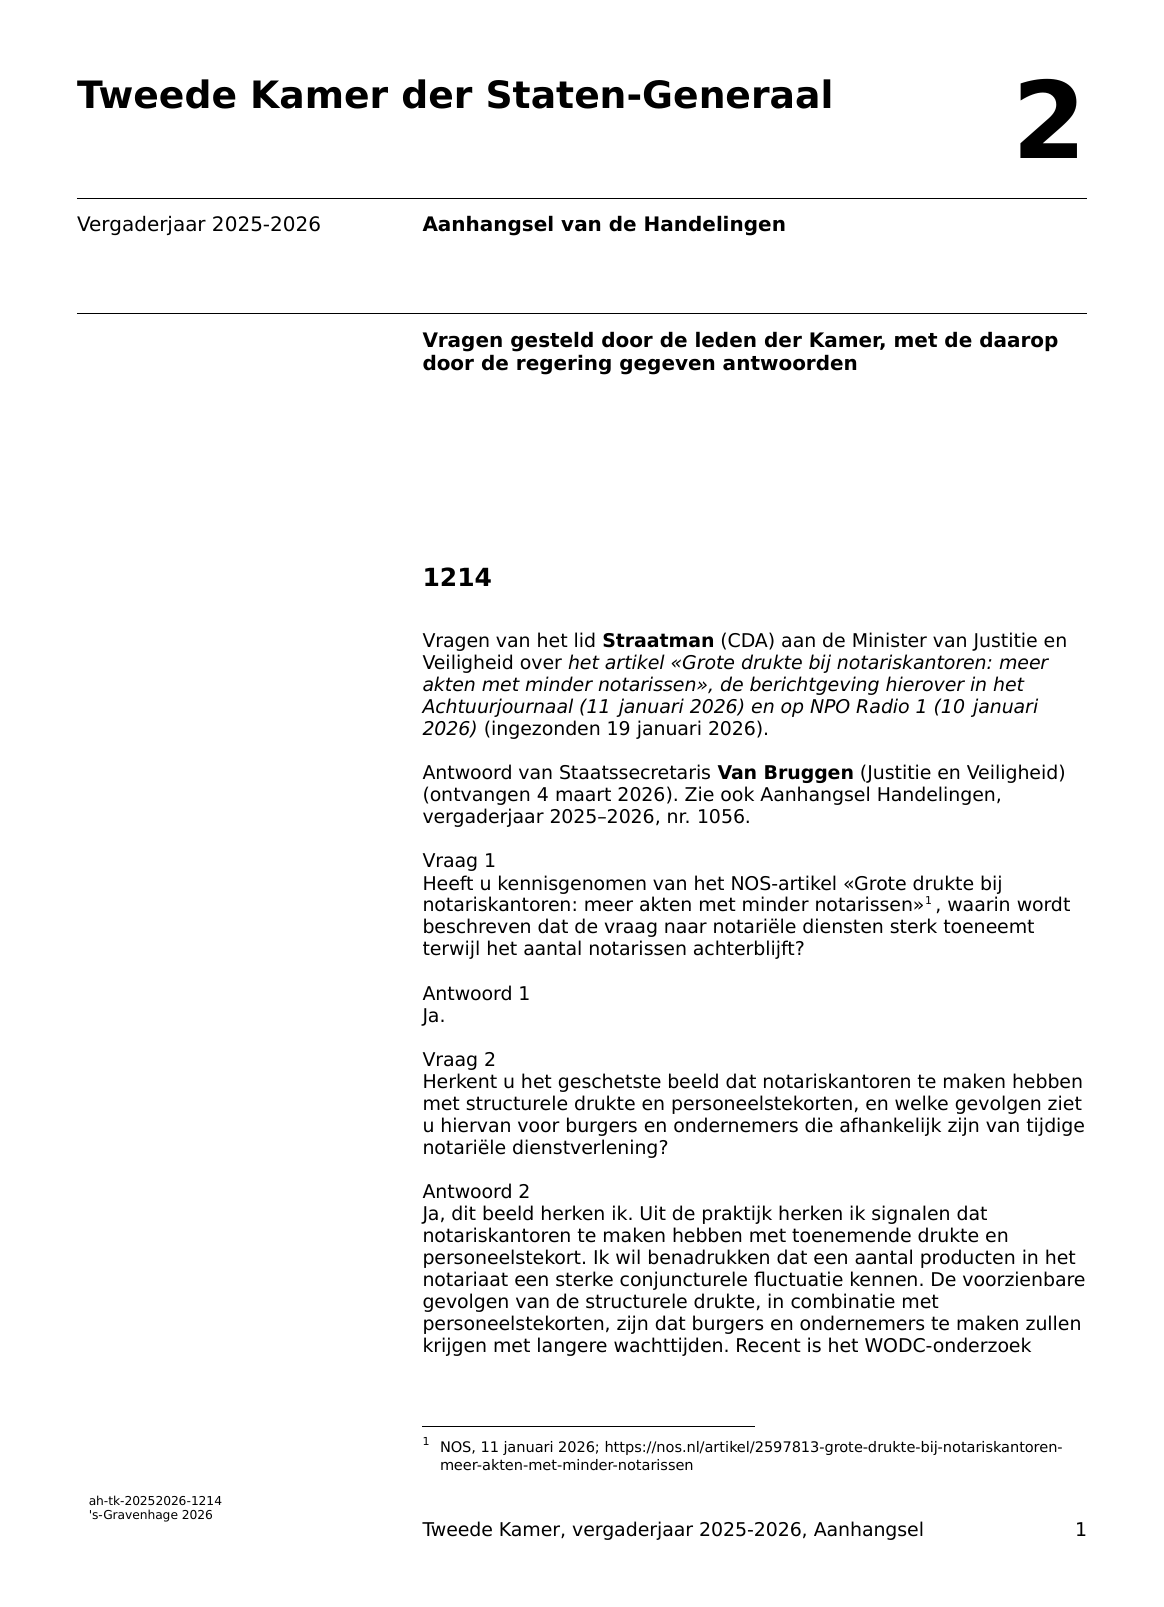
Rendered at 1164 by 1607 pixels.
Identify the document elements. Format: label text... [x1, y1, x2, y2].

text Ja. [422, 1004, 1087, 1026]
text Heeft u kennisgenomen van het NOS-artikel «Grote drukte bij notariskantoren: meer akten met minder notarissen», waarin wordt beschreven dat de vraag naar notariële diensten sterk toeneemt terwijl het aantal notarissen achterblijft? [422, 872, 1087, 960]
text Vraag 1 [422, 850, 1087, 872]
text Vraag 2 [422, 1049, 1087, 1071]
text 1214 [422, 563, 1087, 592]
text Antwoord van Staatssecretaris Van Bruggen (Justitie en Veiligheid) (ontvangen 4 maart 2026). Zie ook Aanhangsel Handelingen, vergaderjaar 2025–2026, nr. 1056. [422, 762, 1087, 828]
table_cell Vergaderjaar 2025-2026 [77, 199, 422, 313]
text Antwoord 2 [422, 1181, 1087, 1203]
text Vragen van het lid Straatman (CDA) aan de Minister van Justitie en Veiligheid over het artikel «Grote drukte bij notariskantoren: meer akten met minder notarissen», de berichtgeving hierover in het Achtuurjournaal (11 januari 2026) en op NPO Radio 1 (10 januari 2026) (ingezonden 19 januari 2026). [422, 630, 1087, 740]
text 's-Gravenhage 2026 [88, 1508, 323, 1522]
text NOS, 11 januari 2026; https://nos.nl/artikel/2597813-grote-drukte-bij-notariskantoren-meer-akten-met-minder-notarissen [422, 1435, 1087, 1474]
table_cell Vragen gesteld door de leden der Kamer, met de daarop door de regering gegeven antwoorden [422, 314, 1087, 375]
table_cell [77, 314, 422, 375]
table_header Tweede Kamer der Staten-Generaal [77, 59, 886, 198]
table_cell Aanhangsel van de Handelingen [422, 199, 1087, 313]
text Herkent u het geschetste beeld dat notariskantoren te maken hebben met structurele drukte en personeelstekorten, en welke gevolgen ziet u hiervan voor burgers en ondernemers die afhankelijk zijn van tijdige notariële dienstverlening? [422, 1071, 1087, 1158]
text Ja, dit beeld herken ik. Uit de praktijk herken ik signalen dat notariskantoren te maken hebben met toenemende drukte en personeelstekort. Ik wil benadrukken dat een aantal producten in het notariaat een sterke conjuncturele fluctuatie kennen. De voorzienbare gevolgen van de structurele drukte, in combinatie met personeelstekorten, zijn dat burgers en ondernemers te maken zullen krijgen met langere wachttijden. Recent is het WODC-onderzoek [422, 1203, 1087, 1357]
text Antwoord 1 [422, 982, 1087, 1004]
text ah-tk-20252026-1214 [88, 1494, 323, 1508]
table_header 2 [886, 59, 1087, 198]
